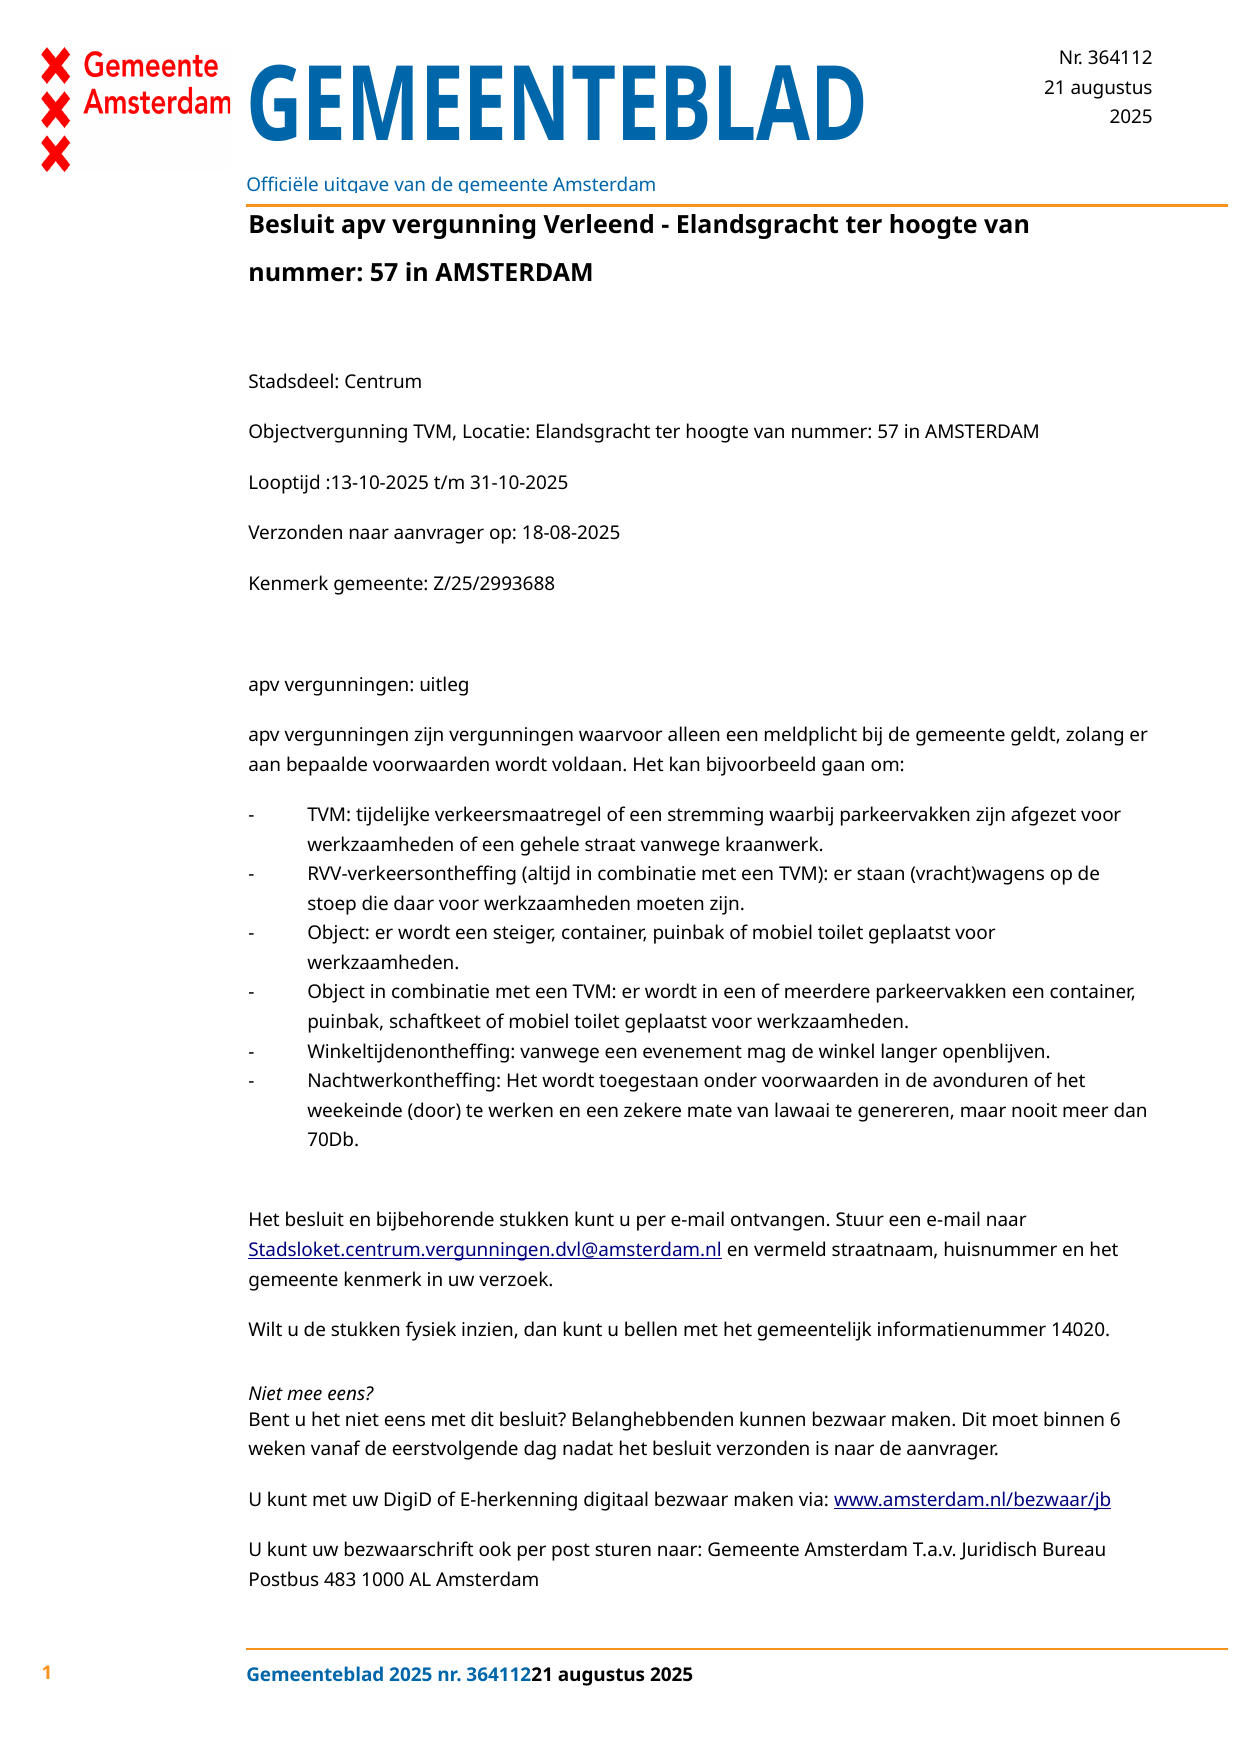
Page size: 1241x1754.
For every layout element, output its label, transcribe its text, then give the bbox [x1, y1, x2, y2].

text Stadsdeel: Centrum [248, 368, 1152, 394]
text Niet mee eens? [248, 1380, 1152, 1406]
picture [41, 47, 231, 172]
list Object: er wordt een steiger, container, puinbak of mobiel toilet geplaatst voor werkzaamheden. [248, 919, 1152, 975]
text Objectvergunning TVM, Locatie: Elandsgracht ter hoogte van nummer: 57 in AMSTERDAM [248, 419, 1152, 444]
list Winkeltijdenontheffing: vanwege een evenement mag de winkel langer openblijven. [248, 1038, 1152, 1064]
list Object in combinatie met een TVM: er wordt in een of meerdere parkeervakken een container, puinbak, schaftkeet of mobiel toilet geplaatst voor werkzaamheden. [248, 979, 1152, 1034]
text U kunt uw bezwaarschrift ook per post sturen naar: Gemeente Amsterdam T.a.v. Juridisch Bureau Postbus 483 1000 AL Amsterdam [248, 1536, 1152, 1592]
text Looptijd :13-10-2025 t/m 31-10-2025 [248, 469, 1152, 495]
text apv vergunningen: uitleg [248, 671, 1152, 697]
text Wilt u de stukken fysiek inzien, dan kunt u bellen met het gemeentelijk informatienummer 14020. [248, 1316, 1152, 1342]
list Nachtwerkontheffing: Het wordt toegestaan onder voorwaarden in de avonduren of het weekeinde (door) te werken en een zekere mate van lawaai te genereren, maar nooit meer dan 70Db. [248, 1067, 1152, 1152]
text Bent u het niet eens met dit besluit? Belanghebbenden kunnen bezwaar maken. Dit moet binnen 6 weken vanaf de eerstvolgende dag nadat het besluit verzonden is naar de aanvrager. [248, 1406, 1152, 1461]
text Het besluit en bijbehorende stukken kunt u per e-mail ontvangen. Stuur een e-mail naar Stadsloket.centrum.vergunningen.dvl@amsterdam.nl en vermeld straatnaam, huisnummer en het gemeente kenmerk in uw verzoek. [248, 1207, 1152, 1292]
text Verzonden naar aanvrager op: 18-08-2025 [248, 519, 1152, 545]
text apv vergunningen zijn vergunningen waarvoor alleen een meldplicht bij de gemeente geldt, zolang er aan bepaalde voorwaarden wordt voldaan. Het kan bijvoorbeeld gaan om: [248, 721, 1152, 777]
list RVV-verkeersontheffing (altijd in combinatie met een TVM): er staan (vracht)wagens op de stoep die daar voor werkzaamheden moeten zijn. [248, 860, 1152, 916]
text U kunt met uw DigiD of E-herkenning digitaal bezwaar maken via: www.amsterdam.nl/bezwaar/jb [248, 1486, 1152, 1512]
text Kenmerk gemeente: Z/25/2993688 [248, 570, 1152, 596]
list TVM: tijdelijke verkeersmaatregel of een stremming waarbij parkeervakken zijn afgezet voor werkzaamheden of een gehele straat vanwege kraanwerk. [248, 801, 1152, 857]
text Besluit apv vergunning Verleend - Elandsgracht ter hoogte van nummer: 57 in AMSTERDAM [248, 207, 1152, 288]
